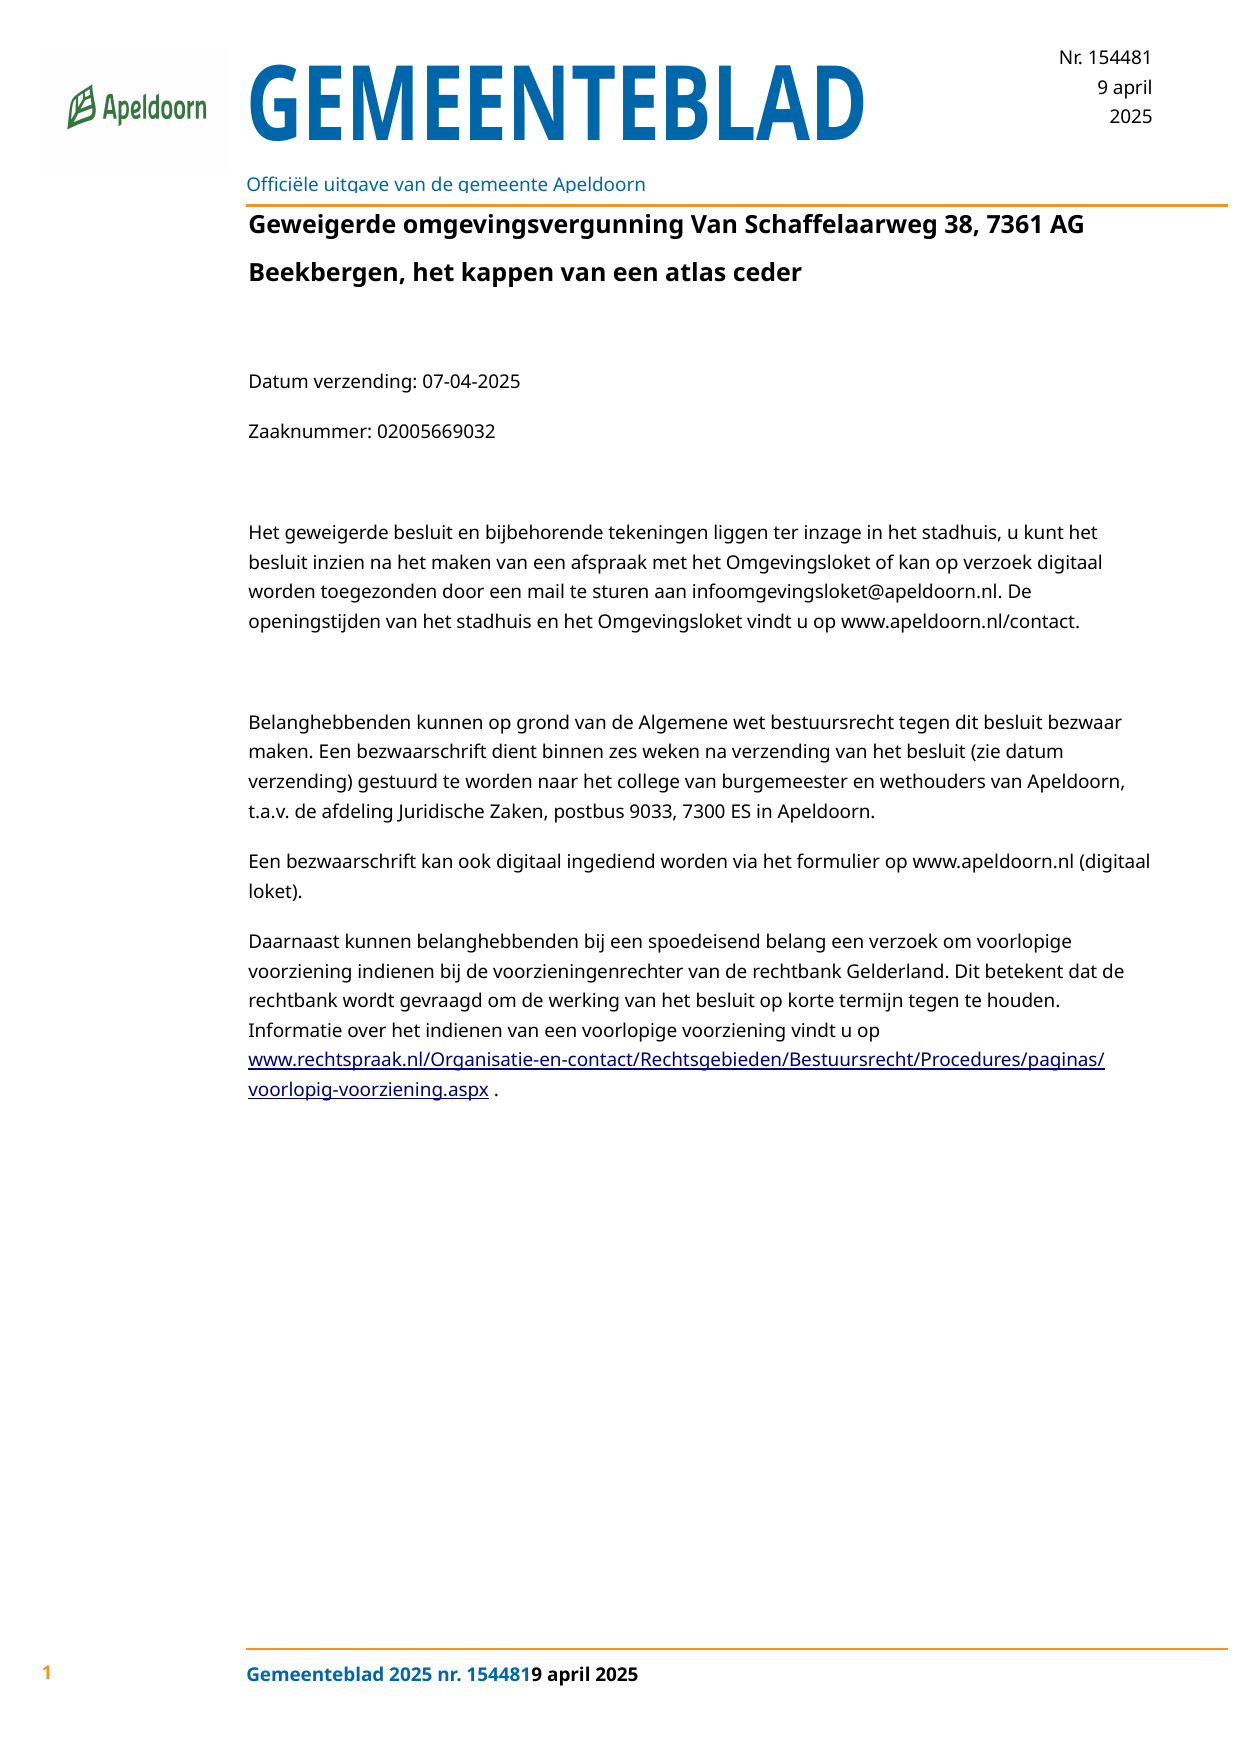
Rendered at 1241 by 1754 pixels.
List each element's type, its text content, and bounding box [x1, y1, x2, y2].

text Daarnaast kunnen belanghebbenden bij een spoedeisend belang een verzoek om voorlopige voorziening indienen bij de voorzieningenrechter van de rechtbank Gelderland. Dit betekent dat de rechtbank wordt gevraagd om de werking van het besluit op korte termijn tegen te houden. Informatie over het indienen van een voorlopige voorziening vindt u op www.rechtspraak.nl/Organisatie-en-contact/Rechtsgebieden/Bestuursrecht/Procedures/paginas/voorlopig-voorziening.aspx . [248, 928, 1152, 1102]
text Een bezwaarschrift kan ook digitaal ingediend worden via het formulier op www.apeldoorn.nl (digitaal loket). [248, 848, 1152, 904]
text Datum verzending: 07-04-2025 [248, 368, 1152, 394]
text Zaaknummer: 02005669032 [248, 419, 1152, 444]
text Geweigerde omgevingsvergunning Van Schaffelaarweg 38, 7361 AG Beekbergen, het kappen van een atlas ceder [248, 207, 1152, 288]
picture [41, 47, 231, 172]
text Belanghebbenden kunnen op grond van de Algemene wet bestuursrecht tegen dit besluit bezwaar maken. Een bezwaarschrift dient binnen zes weken na verzending van het besluit (zie datum verzending) gestuurd te worden naar het college van burgemeester en wethouders van Apeldoorn, t.a.v. de afdeling Juridische Zaken, postbus 9033, 7300 ES in Apeldoorn. [248, 709, 1152, 824]
text Het geweigerde besluit en bijbehorende tekeningen liggen ter inzage in het stadhuis, u kunt het besluit inzien na het maken van een afspraak met het Omgevingsloket of kan op verzoek digitaal worden toegezonden door een mail te sturen aan infoomgevingsloket@apeldoorn.nl. De openingstijden van het stadhuis en het Omgevingsloket vindt u op www.apeldoorn.nl/contact. [248, 519, 1152, 634]
